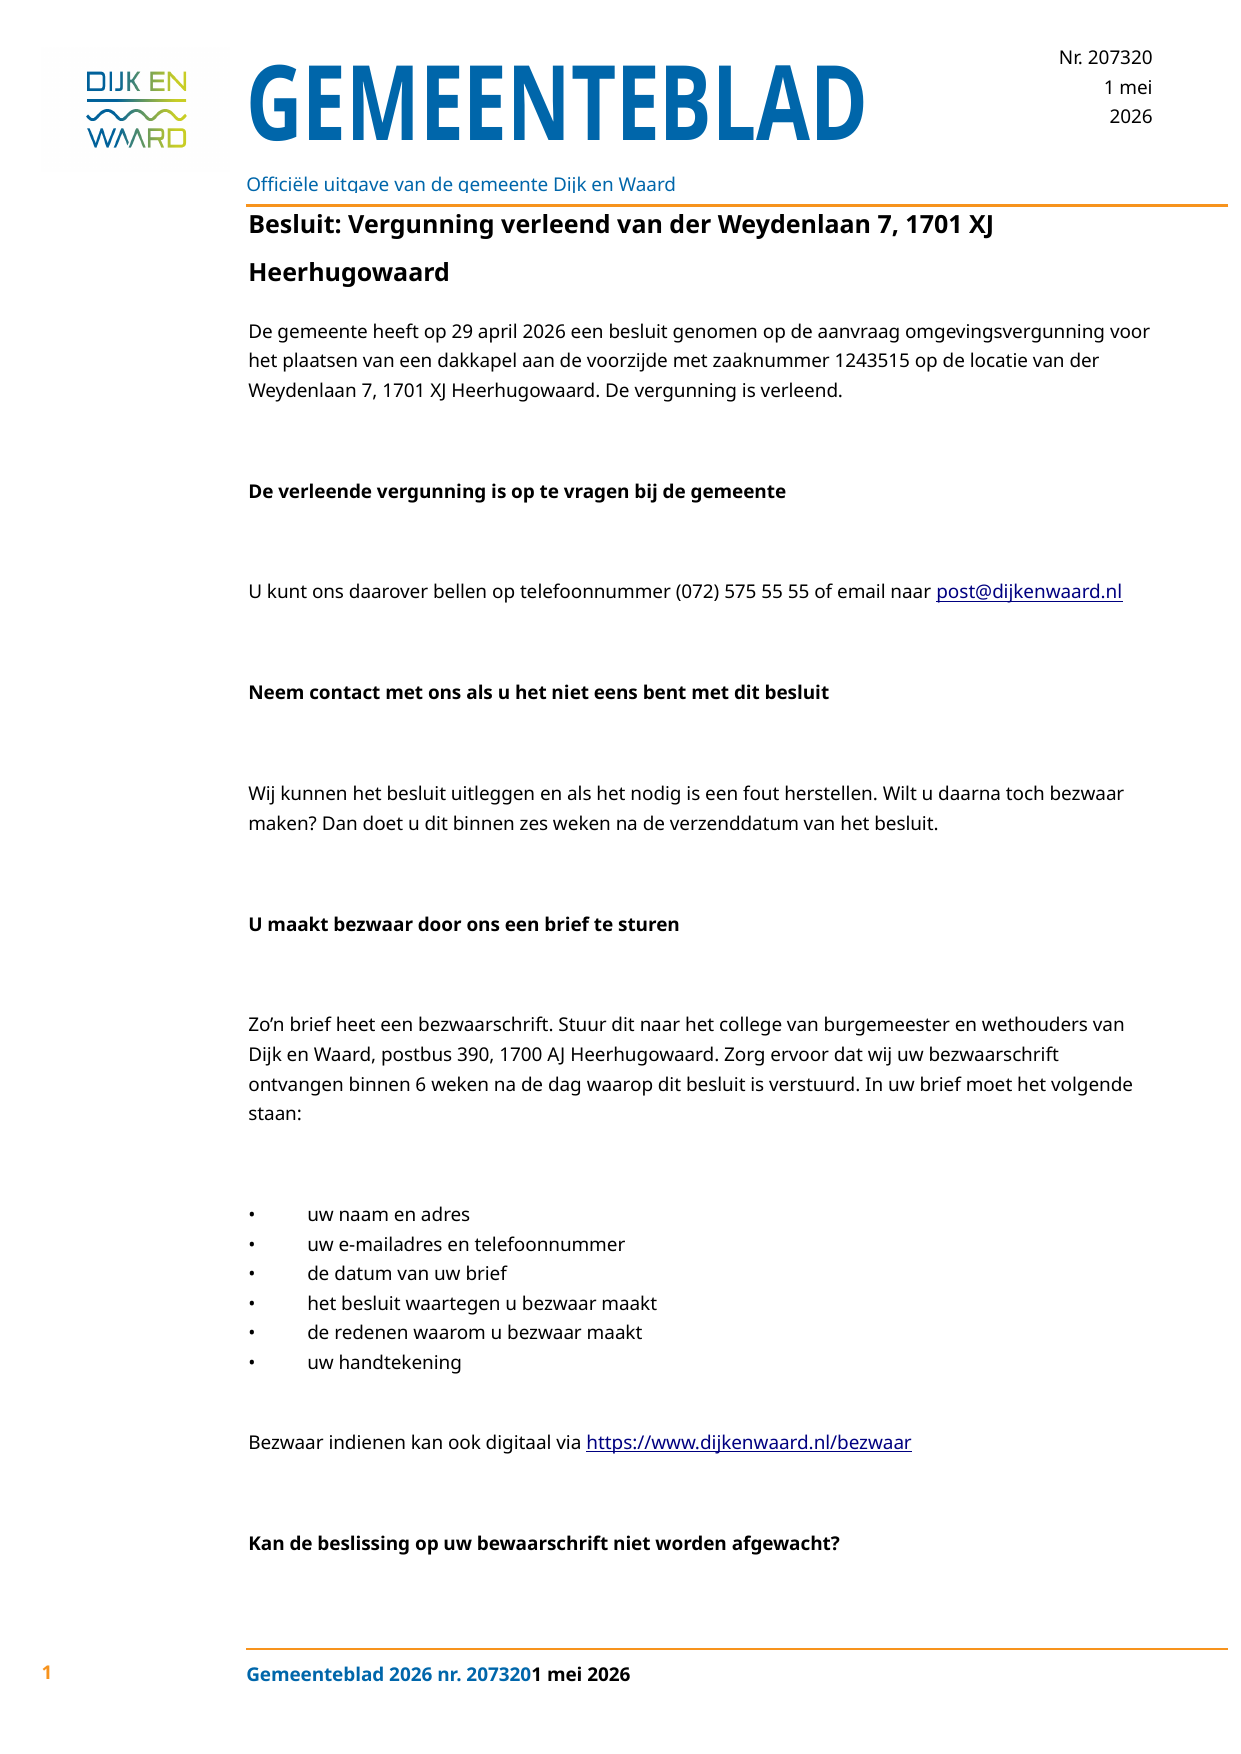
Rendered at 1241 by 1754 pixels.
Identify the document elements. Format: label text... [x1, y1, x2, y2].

list uw handtekening [248, 1349, 1152, 1375]
text Bezwaar indienen kan ook digitaal via https://www.dijkenwaard.nl/bezwaar [248, 1429, 1152, 1455]
text De verleende vergunning is op te vragen bij de gemeente [248, 478, 1152, 504]
text De gemeente heeft op 29 april 2026 een besluit genomen op de aanvraag omgevingsvergunning voor het plaatsen van een dakkapel aan de voorzijde met zaaknummer 1243515 op de locatie van der Weydenlaan 7, 1701 XJ Heerhugowaard. De vergunning is verleend. [248, 318, 1152, 403]
list de datum van uw brief [248, 1260, 1152, 1286]
text Neem contact met ons als u het niet eens bent met dit besluit [248, 679, 1152, 705]
text Wij kunnen het besluit uitleggen en als het nodig is een fout herstellen. Wilt u daarna toch bezwaar maken? Dan doet u dit binnen zes weken na de verzenddatum van het besluit. [248, 780, 1152, 836]
text Kan de beslissing op uw bewaarschrift niet worden afgewacht? [248, 1530, 1152, 1556]
list uw naam en adres [248, 1201, 1152, 1227]
list de redenen waarom u bezwaar maakt [248, 1319, 1152, 1345]
list het besluit waartegen u bezwaar maakt [248, 1290, 1152, 1316]
picture [41, 47, 231, 172]
list uw e-mailadres en telefoonnummer [248, 1231, 1152, 1257]
text U kunt ons daarover bellen op telefoonnummer (072) 575 55 55 of email naar post@dijkenwaard.nl [248, 579, 1152, 604]
text Besluit: Vergunning verleend van der Weydenlaan 7, 1701 XJ Heerhugowaard [248, 207, 1152, 288]
text Zo’n brief heet een bezwaarschrift. Stuur dit naar het college van burgemeester en wethouders van Dijk en Waard, postbus 390, 1700 AJ Heerhugowaard. Zorg ervoor dat wij uw bezwaarschrift ontvangen binnen 6 weken na de dag waarop dit besluit is verstuurd. In uw brief moet het volgende staan: [248, 1012, 1152, 1126]
text U maakt bezwaar door ons een brief te sturen [248, 911, 1152, 937]
